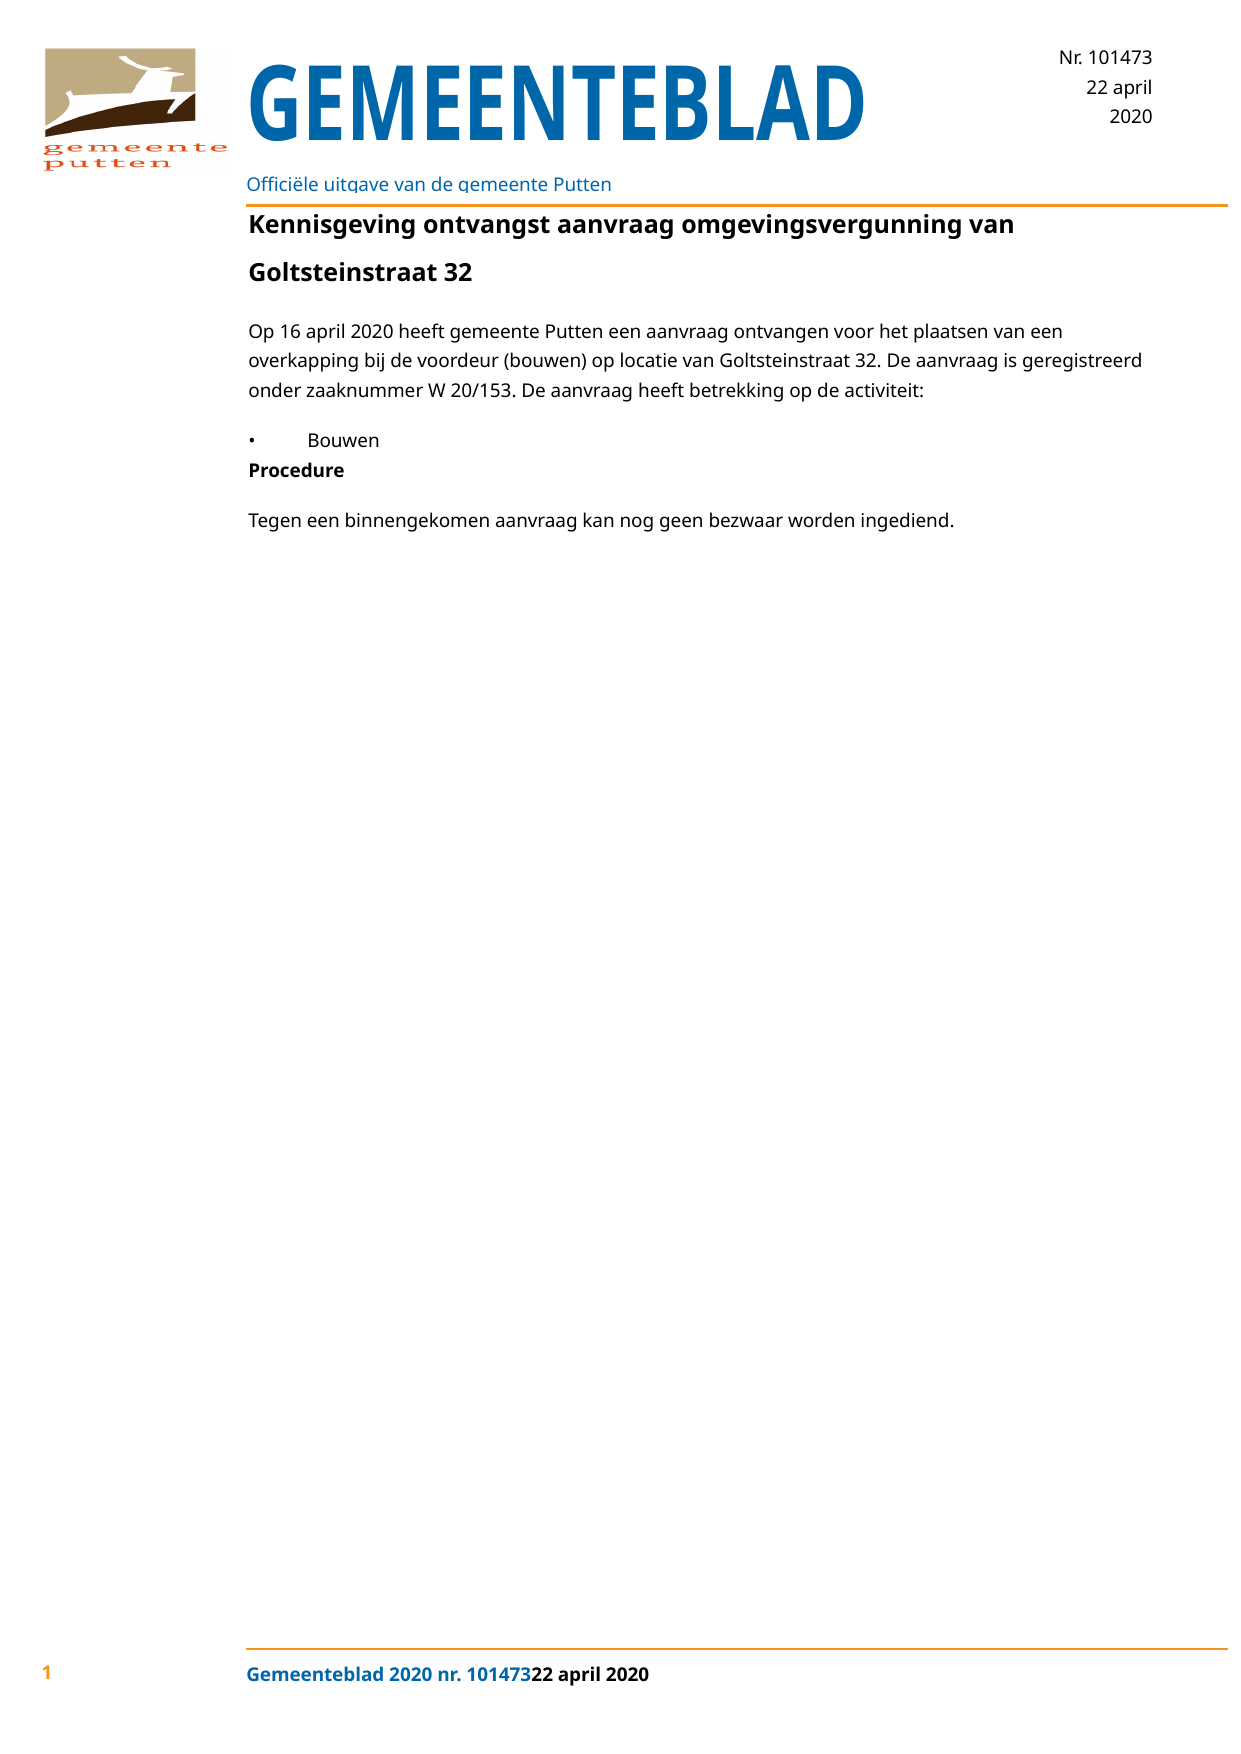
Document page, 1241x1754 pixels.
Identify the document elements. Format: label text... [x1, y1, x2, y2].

text Tegen een binnengekomen aanvraag kan nog geen bezwaar worden ingediend. [248, 507, 1152, 533]
picture [41, 47, 231, 172]
text Procedure [248, 457, 1152, 483]
list Bouwen [248, 427, 1152, 453]
text Kennisgeving ontvangst aanvraag omgevingsvergunning van Goltsteinstraat 32 [248, 207, 1152, 288]
text Op 16 april 2020 heeft gemeente Putten een aanvraag ontvangen voor het plaatsen van een overkapping bij de voordeur (bouwen) op locatie van Goltsteinstraat 32. De aanvraag is geregistreerd onder zaaknummer W 20/153. De aanvraag heeft betrekking op de activiteit: [248, 318, 1152, 403]
